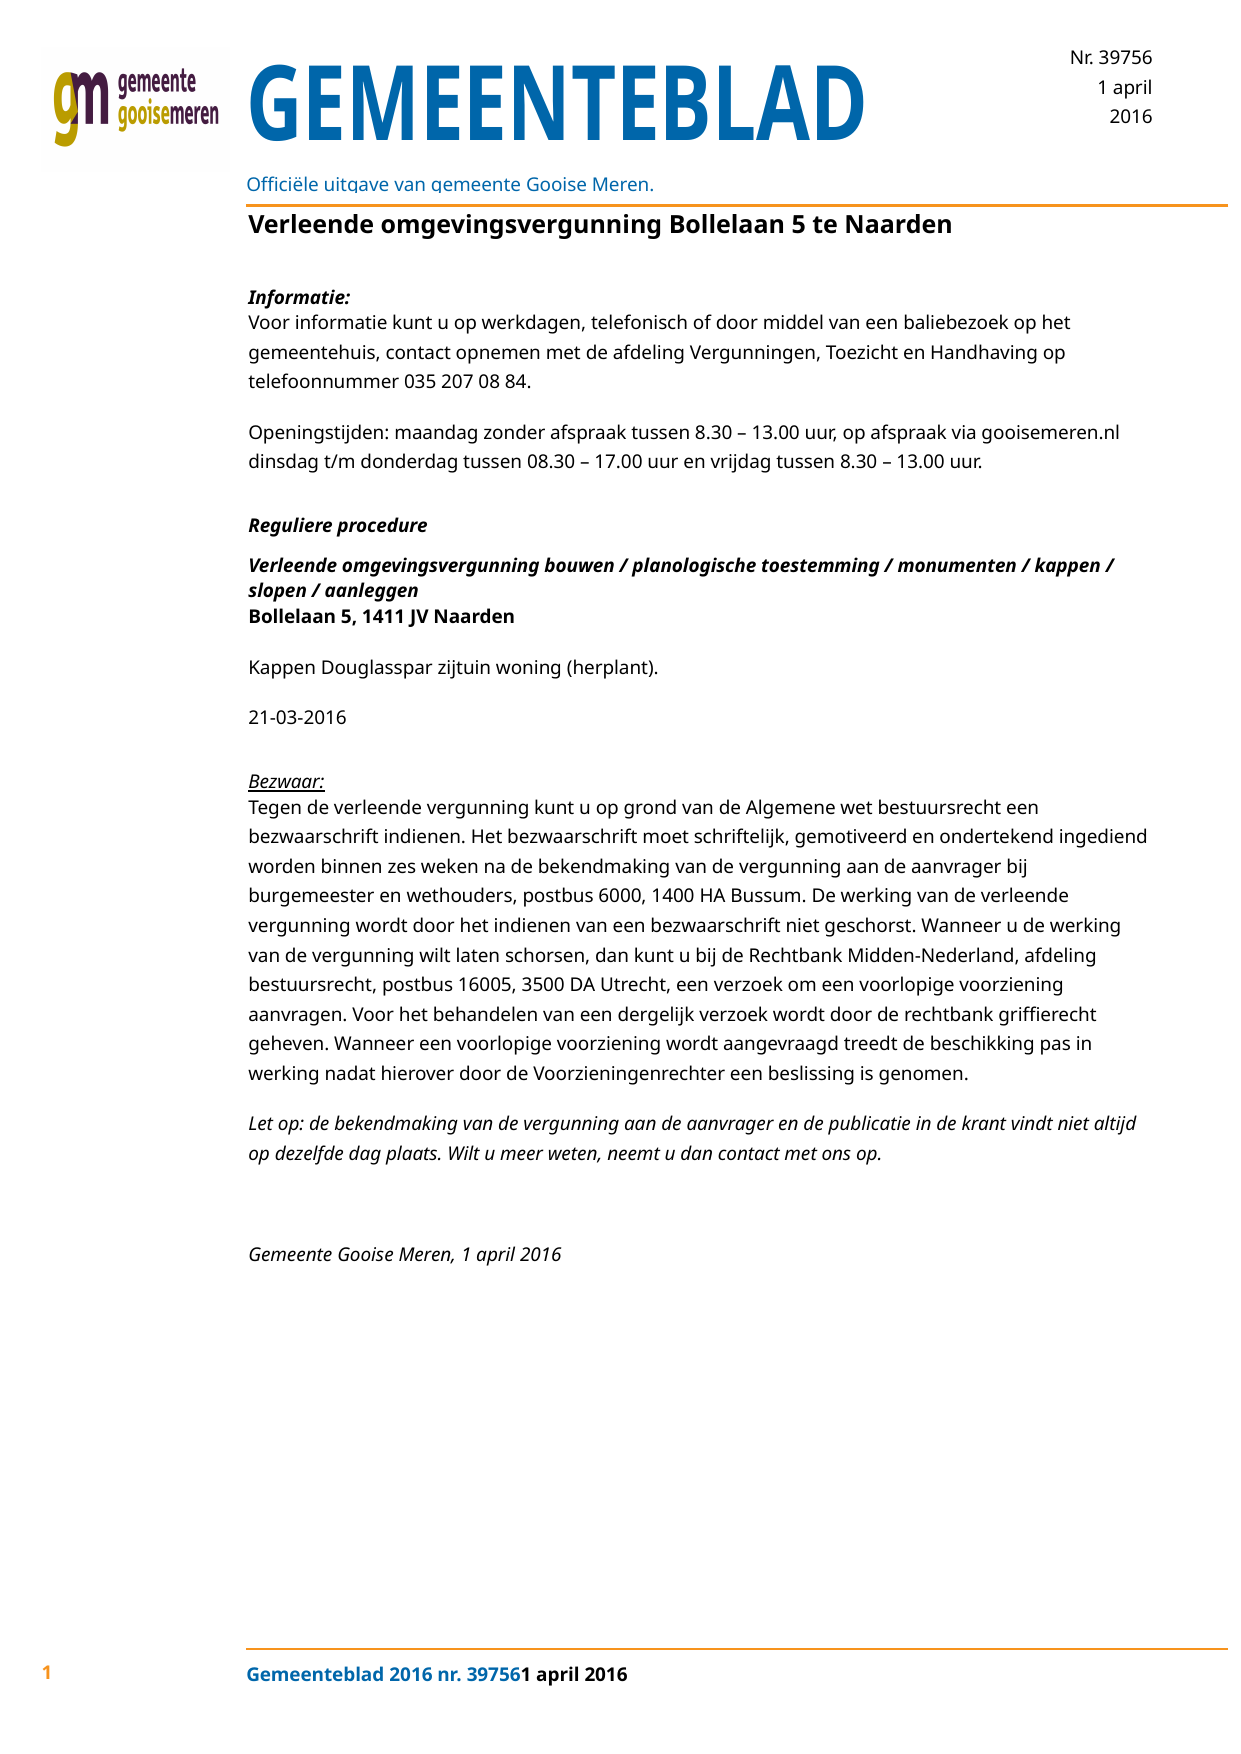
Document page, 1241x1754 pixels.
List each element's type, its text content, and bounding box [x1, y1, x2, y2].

text Openingstijden: maandag zonder afspraak tussen 8.30 – 13.00 uur, op afspraak via gooisemeren.nl dinsdag t/m donderdag tussen 08.30 – 17.00 uur en vrijdag tussen 8.30 – 13.00 uur. [248, 419, 1152, 474]
picture [41, 47, 231, 172]
text Reguliere procedure [248, 513, 1152, 538]
text Kappen Douglasspar zijtuin woning (herplant). [248, 654, 1152, 679]
text Let op: de bekendmaking van de vergunning aan de aanvrager en de publicatie in de krant vindt niet altijd op dezelfde dag plaats. Wilt u meer weten, neemt u dan contact met ons op. [248, 1111, 1152, 1166]
text 21-03-2016 [248, 704, 1152, 730]
text Informatie: [248, 284, 1152, 309]
text Verleende omgevingsvergunning bouwen / planologische toestemming / monumenten / kappen / slopen / aanleggen [248, 552, 1152, 603]
text Gemeente Gooise Meren, 1 april 2016 [248, 1241, 1152, 1267]
text Bollelaan 5, 1411 JV Naarden [248, 603, 1152, 629]
text Tegen de verleende vergunning kunt u op grond van de Algemene wet bestuursrecht een bezwaarschrift indienen. Het bezwaarschrift moet schriftelijk, gemotiveerd en ondertekend ingediend worden binnen zes weken na de bekendmaking van de vergunning aan de aanvrager bij burgemeester en wethouders, postbus 6000, 1400 HA Bussum. De werking van de verleende vergunning wordt door het indienen van een bezwaarschrift niet geschorst. Wanneer u de werking van de vergunning wilt laten schorsen, dan kunt u bij de Rechtbank Midden-Nederland, afdeling bestuursrecht, postbus 16005, 3500 DA Utrecht, een verzoek om een voorlopige voorziening aanvragen. Voor het behandelen van een dergelijk verzoek wordt door de rechtbank griffierecht geheven. Wanneer een voorlopige voorziening wordt aangevraagd treedt de beschikking pas in werking nadat hierover door de Voorzieningenrechter een beslissing is genomen. [248, 794, 1152, 1086]
text Voor informatie kunt u op werkdagen, telefonisch of door middel van een baliebezoek op het gemeentehuis, contact opnemen met de afdeling Vergunningen, Toezicht en Handhaving op telefoonnummer 035 207 08 84. [248, 309, 1152, 394]
text Verleende omgevingsvergunning Bollelaan 5 te Naarden [248, 207, 1152, 241]
text Bezwaar: [248, 768, 1152, 794]
